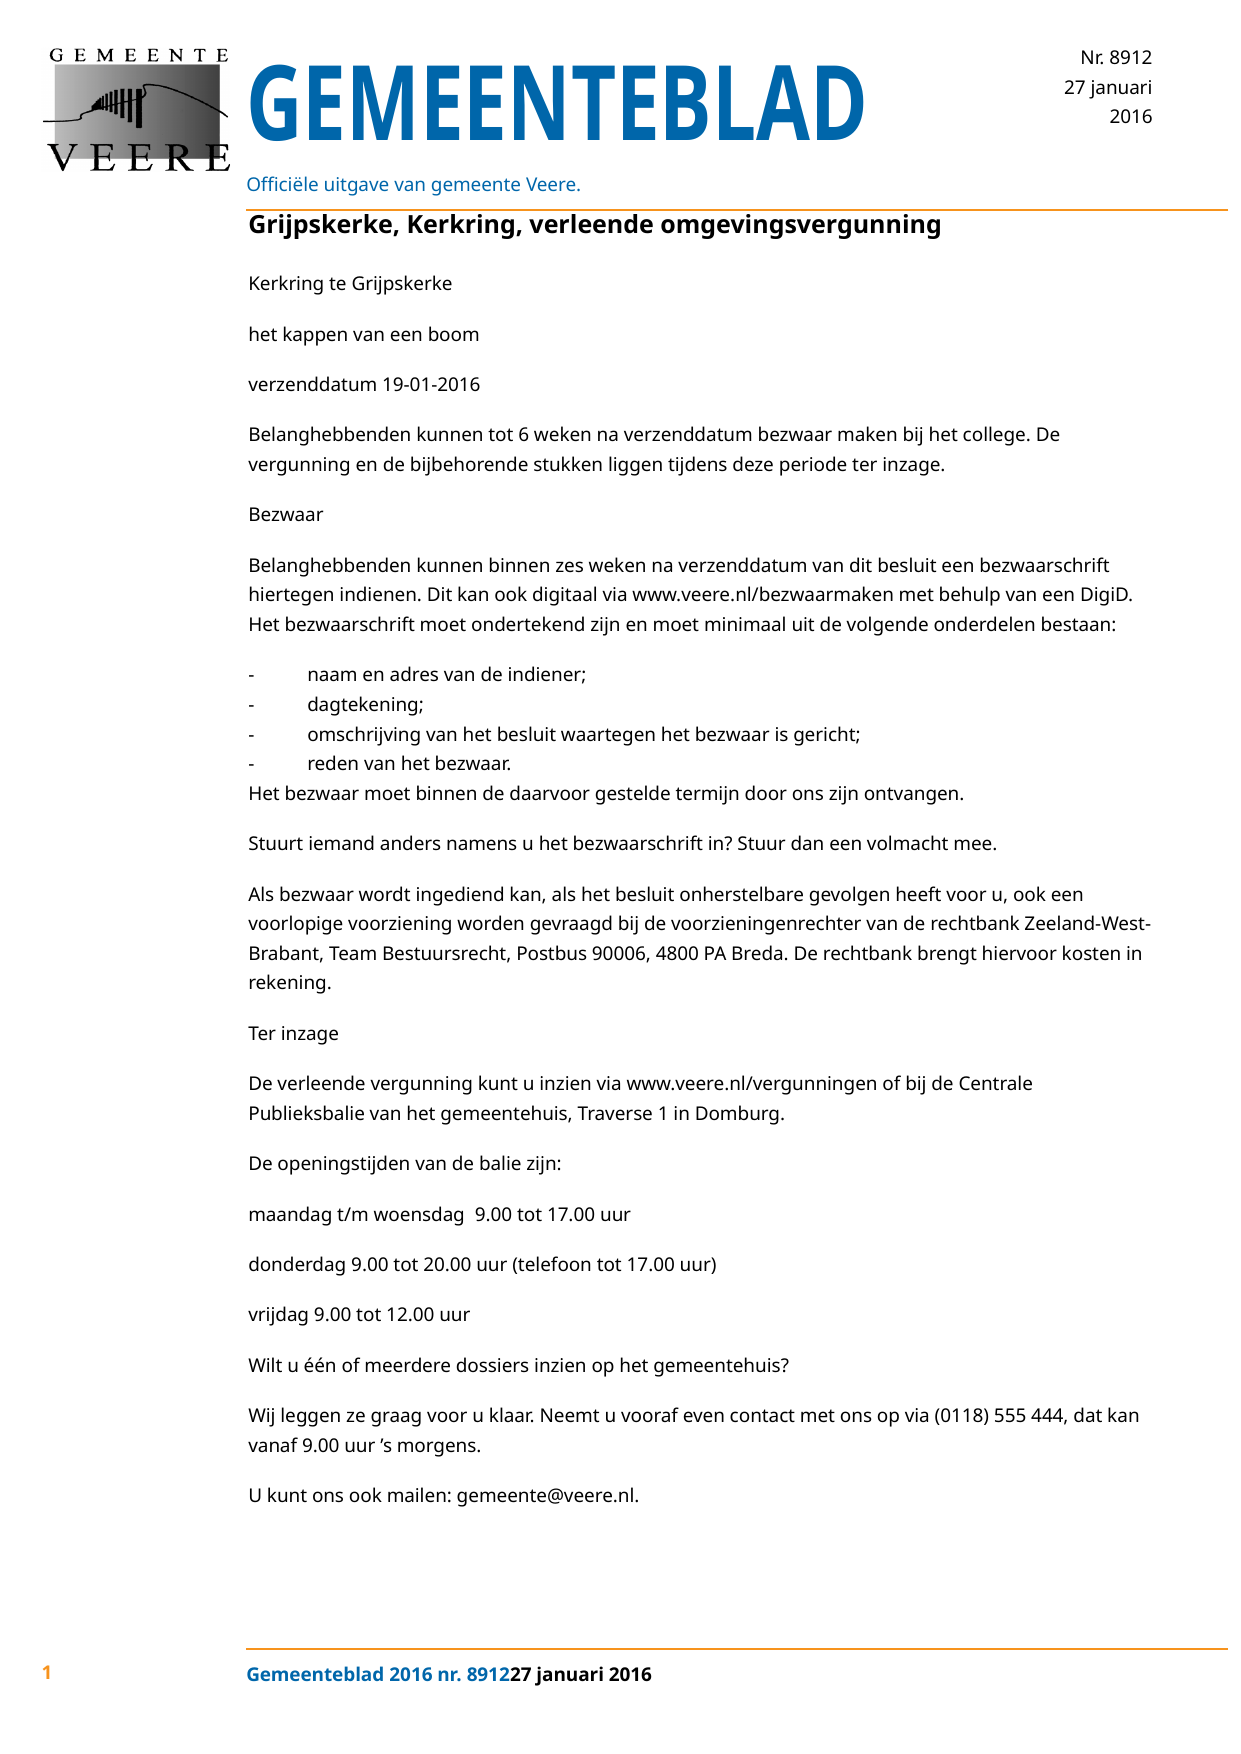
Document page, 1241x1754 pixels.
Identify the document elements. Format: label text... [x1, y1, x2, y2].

text Het bezwaar moet binnen de daarvoor gestelde termijn door ons zijn ontvangen. [248, 780, 1152, 806]
text Wilt u één of meerdere dossiers inzien op het gemeentehuis? [248, 1352, 1152, 1378]
text Kerkring te Grijpskerke [248, 270, 1152, 296]
list reden van het bezwaar. [248, 750, 1152, 776]
text donderdag 9.00 tot 20.00 uur (telefoon tot 17.00 uur) [248, 1251, 1152, 1277]
text Ter inzage [248, 1020, 1152, 1046]
text het kappen van een boom [248, 321, 1152, 346]
list dagtekening; [248, 691, 1152, 717]
text Stuurt iemand anders namens u het bezwaarschrift in? Stuur dan een volmacht mee. [248, 830, 1152, 856]
text Belanghebbenden kunnen tot 6 weken na verzenddatum bezwaar maken bij het college. De vergunning en de bijbehorende stukken liggen tijdens deze periode ter inzage. [248, 422, 1152, 477]
text Wij leggen ze graag voor u klaar. Neemt u vooraf even contact met ons op via (0118) 555 444, dat kan vanaf 9.00 uur ’s morgens. [248, 1402, 1152, 1458]
text Belanghebbenden kunnen binnen zes weken na verzenddatum van dit besluit een bezwaarschrift hiertegen indienen. Dit kan ook digitaal via www.veere.nl/bezwaarmaken met behulp van een DigiD. Het bezwaarschrift moet ondertekend zijn en moet minimaal uit de volgende onderdelen bestaan: [248, 552, 1152, 637]
text U kunt ons ook mailen: gemeente@veere.nl. [248, 1482, 1152, 1508]
text Grijpskerke, Kerkring, verleende omgevingsvergunning [248, 211, 1152, 241]
text Bezwaar [248, 502, 1152, 527]
text Als bezwaar wordt ingediend kan, als het besluit onherstelbare gevolgen heeft voor u, ook een voorlopige voorziening worden gevraagd bij de voorzieningenrechter van de rechtbank Zeeland-West-Brabant, Team Bestuursrecht, Postbus 90006, 4800 PA Breda. De rechtbank brengt hiervoor kosten in rekening. [248, 881, 1152, 995]
text De openingstijden van de balie zijn: [248, 1150, 1152, 1176]
text vrijdag 9.00 tot 12.00 uur [248, 1302, 1152, 1327]
text maandag t/m woensdag 9.00 tot 17.00 uur [248, 1201, 1152, 1226]
list omschrijving van het besluit waartegen het bezwaar is gericht; [248, 721, 1152, 746]
list naam en adres van de indiener; [248, 662, 1152, 687]
picture [41, 47, 231, 172]
text verzenddatum 19-01-2016 [248, 371, 1152, 397]
text De verleende vergunning kunt u inzien via www.veere.nl/vergunningen of bij de Centrale Publieksbalie van het gemeentehuis, Traverse 1 in Domburg. [248, 1070, 1152, 1126]
